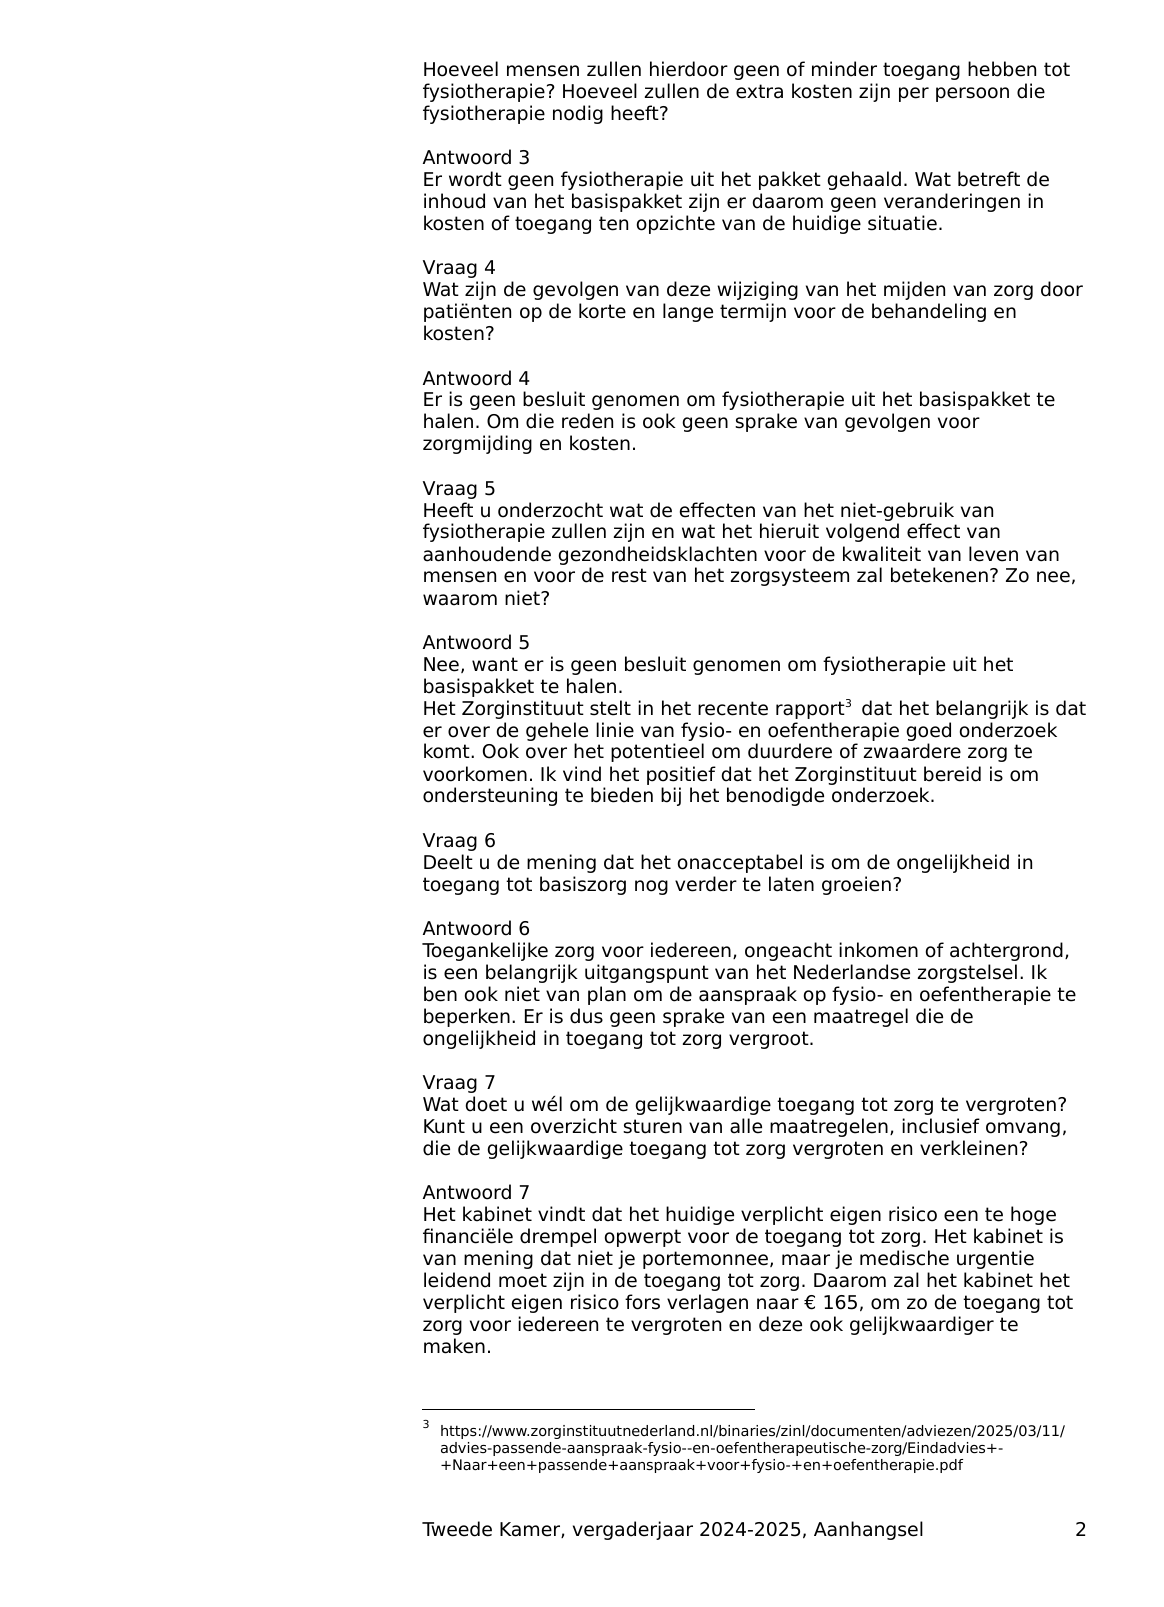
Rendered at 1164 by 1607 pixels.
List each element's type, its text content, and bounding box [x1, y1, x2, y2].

text Het kabinet vindt dat het huidige verplicht eigen risico een te hoge financiële drempel opwerpt voor de toegang tot zorg. Het kabinet is van mening dat niet je portemonnee, maar je medische urgentie leidend moet zijn in de toegang tot zorg. Daarom zal het kabinet het verplicht eigen risico fors verlagen naar € 165, om zo de toegang tot zorg voor iedereen te vergroten en deze ook gelijkwaardiger te maken. [422, 1204, 1087, 1358]
text Heeft u onderzocht wat de effecten van het niet-gebruik van fysiotherapie zullen zijn en wat het hieruit volgend effect van aanhoudende gezondheidsklachten voor de kwaliteit van leven van mensen en voor de rest van het zorgsysteem zal betekenen? Zo nee, waarom niet? [422, 499, 1087, 609]
text Nee, want er is geen besluit genomen om fysiotherapie uit het basispakket te halen. [422, 653, 1087, 697]
text Vraag 5 [422, 477, 1087, 499]
text Vraag 7 [422, 1072, 1087, 1094]
text Wat doet u wél om de gelijkwaardige toegang tot zorg te vergroten? Kunt u een overzicht sturen van alle maatregelen, inclusief omvang, die de gelijkwaardige toegang tot zorg vergroten en verkleinen? [422, 1094, 1087, 1160]
text Antwoord 6 [422, 918, 1087, 940]
text Het Zorginstituut stelt in het recente rapport dat het belangrijk is dat er over de gehele linie van fysio- en oefentherapie goed onderzoek komt. Ook over het potentieel om duurdere of zwaardere zorg te voorkomen. Ik vind het positief dat het Zorginstituut bereid is om ondersteuning te bieden bij het benodigde onderzoek. [422, 697, 1087, 807]
text Toegankelijke zorg voor iedereen, ongeacht inkomen of achtergrond, is een belangrijk uitgangspunt van het Nederlandse zorgstelsel. Ik ben ook niet van plan om de aanspraak op fysio- en oefentherapie te beperken. Er is dus geen sprake van een maatregel die de ongelijkheid in toegang tot zorg vergroot. [422, 940, 1087, 1049]
text Hoeveel mensen zullen hierdoor geen of minder toegang hebben tot fysiotherapie? Hoeveel zullen de extra kosten zijn per persoon die fysiotherapie nodig heeft? [422, 59, 1087, 125]
text Vraag 4 [422, 257, 1087, 279]
text Deelt u de mening dat het onacceptabel is om de ongelijkheid in toegang tot basiszorg nog verder te laten groeien? [422, 852, 1087, 896]
text Antwoord 4 [422, 367, 1087, 389]
text Antwoord 5 [422, 632, 1087, 653]
text Antwoord 3 [422, 147, 1087, 169]
text https://www.zorginstituutnederland.nl/binaries/zinl/documenten/adviezen/2025/03/11/advies-passende-aanspraak-fysio--en-oefentherapeutische-zorg/Eindadvies+-+Naar+een+passende+aanspraak+voor+fysio-+en+oefentherapie.pdf [422, 1418, 1087, 1474]
text Er is geen besluit genomen om fysiotherapie uit het basispakket te halen. Om die reden is ook geen sprake van gevolgen voor zorgmijding en kosten. [422, 389, 1087, 455]
text Wat zijn de gevolgen van deze wijziging van het mijden van zorg door patiënten op de korte en lange termijn voor de behandeling en kosten? [422, 279, 1087, 345]
text Antwoord 7 [422, 1182, 1087, 1204]
text Vraag 6 [422, 829, 1087, 852]
text Er wordt geen fysiotherapie uit het pakket gehaald. Wat betreft de inhoud van het basispakket zijn er daarom geen veranderingen in kosten of toegang ten opzichte van de huidige situatie. [422, 169, 1087, 235]
